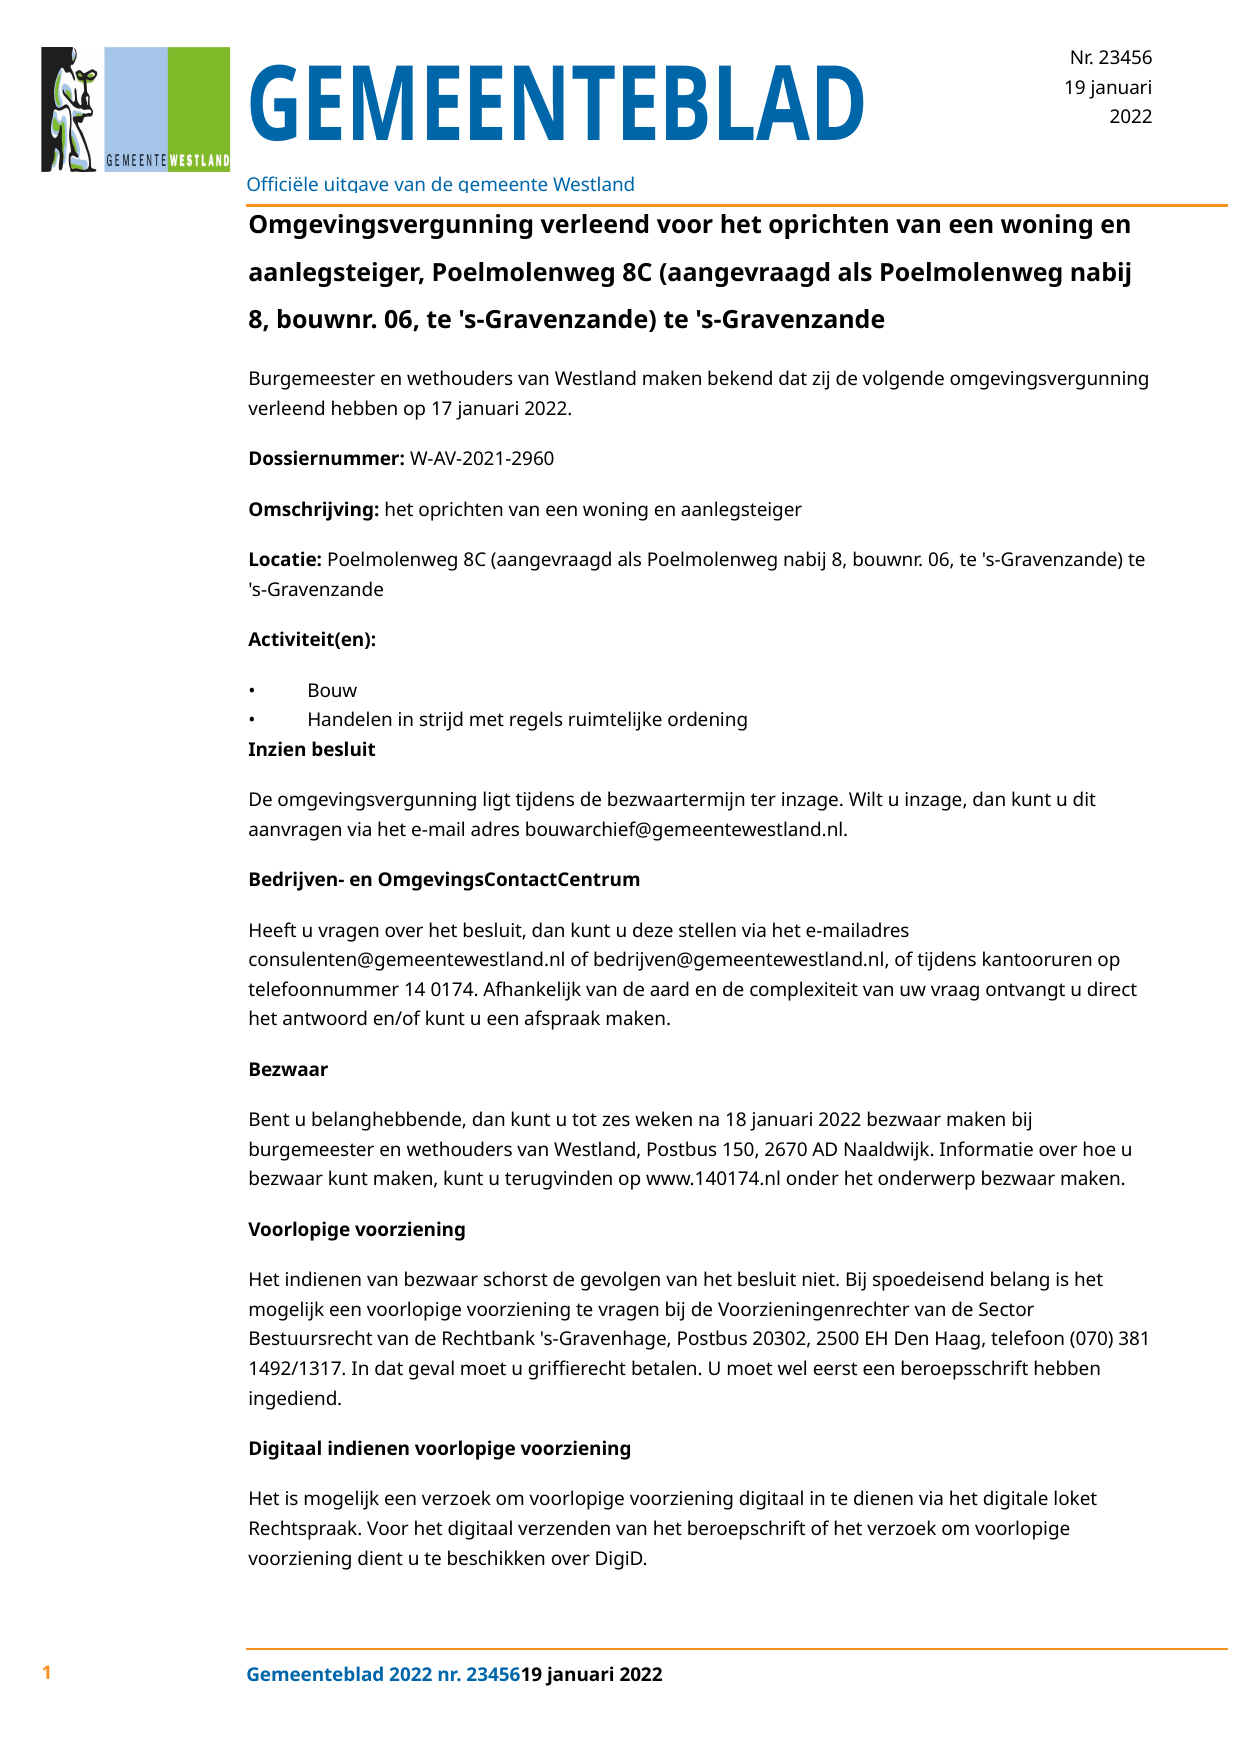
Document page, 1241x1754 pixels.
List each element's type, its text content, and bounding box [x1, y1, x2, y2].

text Burgemeester en wethouders van Westland maken bekend dat zij de volgende omgevingsvergunning verleend hebben op 17 januari 2022. [248, 366, 1152, 421]
text Dossiernummer: W-AV-2021-2960 [248, 446, 1152, 471]
text Bedrijven- en OmgevingsContactCentrum [248, 866, 1152, 892]
text Omschrijving: het oprichten van een woning en aanlegsteiger [248, 496, 1152, 522]
list Bouw [248, 677, 1152, 702]
list Handelen in strijd met regels ruimtelijke ordening [248, 706, 1152, 732]
picture [41, 47, 231, 172]
text Omgevingsvergunning verleend voor het oprichten van een woning en aanlegsteiger, Poelmolenweg 8C (aangevraagd als Poelmolenweg nabij 8, bouwnr. 06, te 's-Gravenzande) te 's-Gravenzande [248, 207, 1152, 336]
text Inzien besluit [248, 736, 1152, 762]
text Het indienen van bezwaar schorst de gevolgen van het besluit niet. Bij spoedeisend belang is het mogelijk een voorlopige voorziening te vragen bij de Voorzieningenrechter van de Sector Bestuursrecht van de Rechtbank 's-Gravenhage, Postbus 20302, 2500 EH Den Haag, telefoon (070) 381 1492/1317. In dat geval moet u griffierecht betalen. U moet wel eerst een beroepsschrift hebben ingediend. [248, 1266, 1152, 1410]
text Bent u belanghebbende, dan kunt u tot zes weken na 18 januari 2022 bezwaar maken bij burgemeester en wethouders van Westland, Postbus 150, 2670 AD Naaldwijk. Informatie over hoe u bezwaar kunt maken, kunt u terugvinden op www.140174.nl onder het onderwerp bezwaar maken. [248, 1106, 1152, 1191]
text Heeft u vragen over het besluit, dan kunt u deze stellen via het e-mailadres consulenten@gemeentewestland.nl of bedrijven@gemeentewestland.nl, of tijdens kantooruren op telefoonnummer 14 0174. Afhankelijk van de aard en de complexiteit van uw vraag ontvangt u direct het antwoord en/of kunt u een afspraak maken. [248, 917, 1152, 1031]
text Activiteit(en): [248, 626, 1152, 652]
text Digitaal indienen voorlopige voorziening [248, 1435, 1152, 1461]
text Bezwaar [248, 1056, 1152, 1082]
text Locatie: Poelmolenweg 8C (aangevraagd als Poelmolenweg nabij 8, bouwnr. 06, te 's-Gravenzande) te 's-Gravenzande [248, 546, 1152, 602]
text De omgevingsvergunning ligt tijdens de bezwaartermijn ter inzage. Wilt u inzage, dan kunt u dit aanvragen via het e-mail adres bouwarchief@gemeentewestland.nl. [248, 786, 1152, 842]
text Het is mogelijk een verzoek om voorlopige voorziening digitaal in te dienen via het digitale loket Rechtspraak. Voor het digitaal verzenden van het beroepschrift of het verzoek om voorlopige voorziening dient u te beschikken over DigiD. [248, 1486, 1152, 1570]
text Voorlopige voorziening [248, 1216, 1152, 1242]
